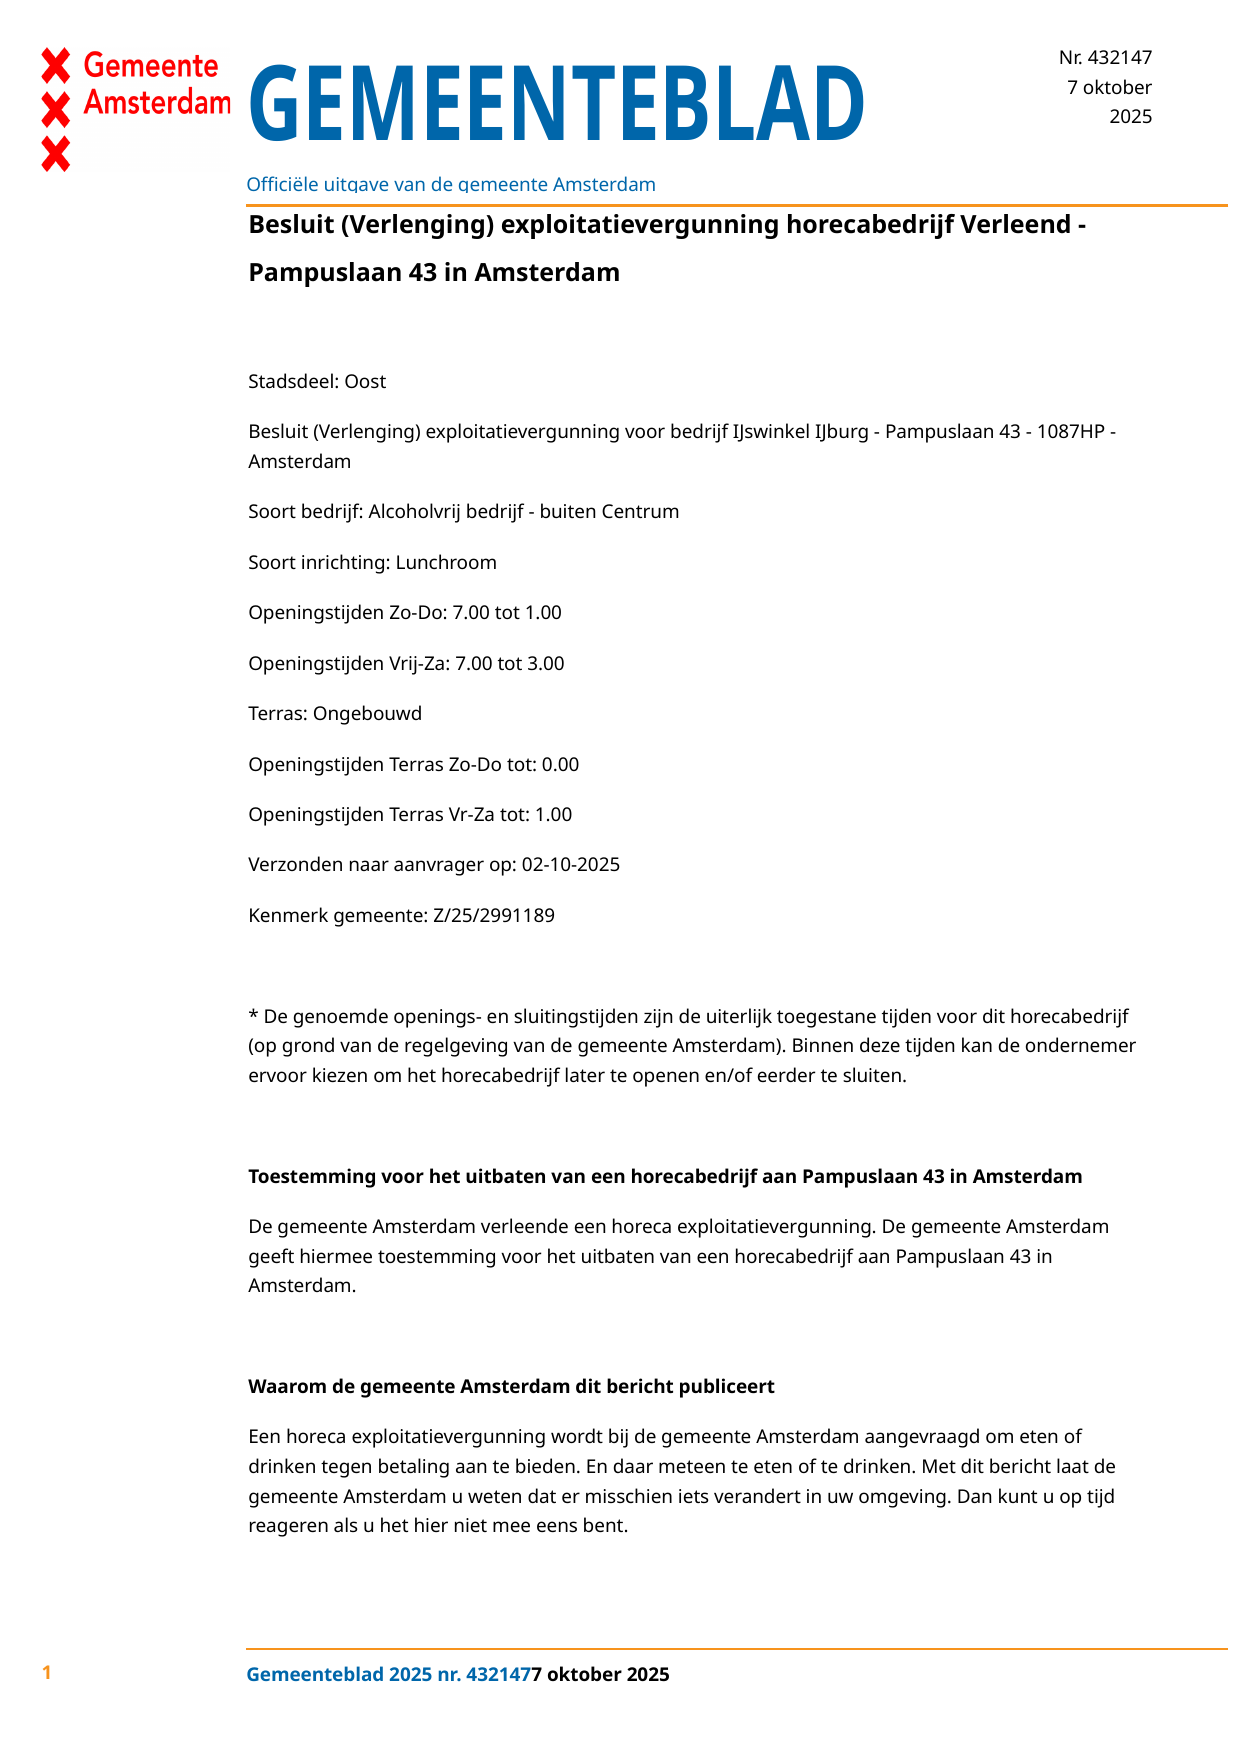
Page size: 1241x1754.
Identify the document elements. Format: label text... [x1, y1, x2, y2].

text Openingstijden Zo-Do: 7.00 tot 1.00 [248, 599, 1152, 625]
text Openingstijden Terras Zo-Do tot: 0.00 [248, 751, 1152, 777]
text Verzonden naar aanvrager op: 02-10-2025 [248, 852, 1152, 877]
text Soort inrichting: Lunchroom [248, 549, 1152, 575]
text Waarom de gemeente Amsterdam dit bericht publiceert [248, 1373, 1152, 1399]
picture [41, 47, 231, 172]
text Toestemming voor het uitbaten van een horecabedrijf aan Pampuslaan 43 in Amsterdam [248, 1163, 1152, 1189]
text Stadsdeel: Oost [248, 368, 1152, 394]
text Besluit (Verlenging) exploitatievergunning voor bedrijf IJswinkel IJburg - Pampuslaan 43 - 1087HP - Amsterdam [248, 419, 1152, 474]
text Openingstijden Vrij-Za: 7.00 tot 3.00 [248, 650, 1152, 676]
text De gemeente Amsterdam verleende een horeca exploitatievergunning. De gemeente Amsterdam geeft hiermee toestemming voor het uitbaten van een horecabedrijf aan Pampuslaan 43 in Amsterdam. [248, 1213, 1152, 1298]
text Openingstijden Terras Vr-Za tot: 1.00 [248, 801, 1152, 827]
text Besluit (Verlenging) exploitatievergunning horecabedrijf Verleend - Pampuslaan 43 in Amsterdam [248, 207, 1152, 288]
text Soort bedrijf: Alcoholvrij bedrijf - buiten Centrum [248, 499, 1152, 524]
text Terras: Ongebouwd [248, 700, 1152, 726]
text Kenmerk gemeente: Z/25/2991189 [248, 902, 1152, 928]
text Een horeca exploitatievergunning wordt bij de gemeente Amsterdam aangevraagd om eten of drinken tegen betaling aan te bieden. En daar meteen te eten of te drinken. Met dit bericht laat de gemeente Amsterdam u weten dat er misschien iets verandert in uw omgeving. Dan kunt u op tijd reageren als u het hier niet mee eens bent. [248, 1424, 1152, 1538]
text * De genoemde openings- en sluitingstijden zijn de uiterlijk toegestane tijden voor dit horecabedrijf (op grond van de regelgeving van de gemeente Amsterdam). Binnen deze tijden kan de ondernemer ervoor kiezen om het horecabedrijf later te openen en/of eerder te sluiten. [248, 1003, 1152, 1088]
